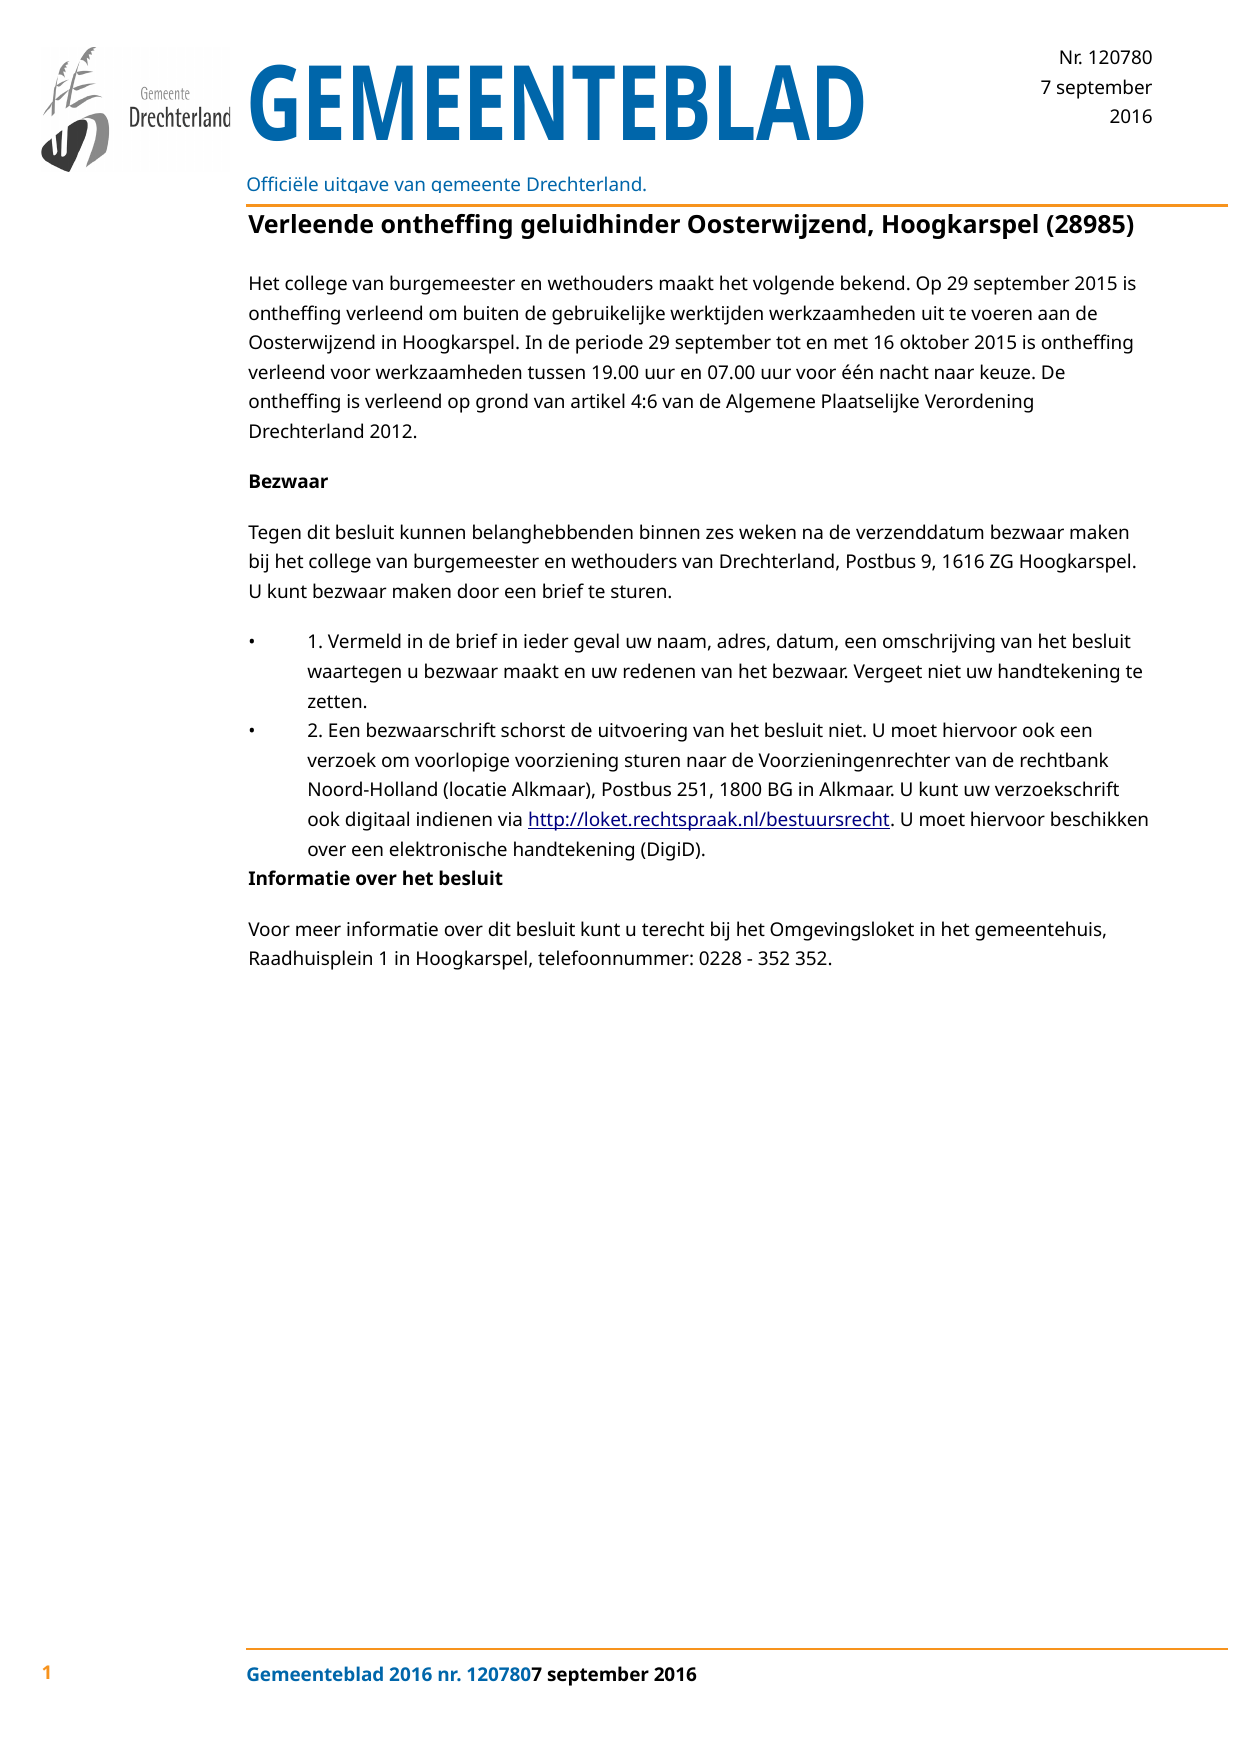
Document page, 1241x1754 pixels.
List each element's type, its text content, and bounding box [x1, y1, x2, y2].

text Het college van burgemeester en wethouders maakt het volgende bekend. Op 29 september 2015 is ontheffing verleend om buiten de gebruikelijke werktijden werkzaamheden uit te voeren aan de Oosterwijzend in Hoogkarspel. In de periode 29 september tot en met 16 oktober 2015 is ontheffing verleend voor werkzaamheden tussen 19.00 uur en 07.00 uur voor één nacht naar keuze. De ontheffing is verleend op grond van artikel 4:6 van de Algemene Plaatselijke Verordening Drechterland 2012. [248, 270, 1152, 444]
text Bezwaar [248, 469, 1152, 494]
list 2. Een bezwaarschrift schorst de uitvoering van het besluit niet. U moet hiervoor ook een verzoek om voorlopige voorziening sturen naar de Voorzieningenrechter van de rechtbank Noord-Holland (locatie Alkmaar), Postbus 251, 1800 BG in Alkmaar. U kunt uw verzoekschrift ook digitaal indienen via http://loket.rechtspraak.nl/bestuursrecht. U moet hiervoor beschikken over een elektronische handtekening (DigiD). [248, 717, 1152, 861]
text Informatie over het besluit [248, 865, 1152, 891]
picture [41, 47, 231, 172]
text Tegen dit besluit kunnen belanghebbenden binnen zes weken na de verzenddatum bezwaar maken bij het college van burgemeester en wethouders van Drechterland, Postbus 9, 1616 ZG Hoogkarspel. U kunt bezwaar maken door een brief te sturen. [248, 519, 1152, 604]
text Voor meer informatie over dit besluit kunt u terecht bij het Omgevingsloket in het gemeentehuis, Raadhuisplein 1 in Hoogkarspel, telefoonnummer: 0228 - 352 352. [248, 916, 1152, 971]
list 1. Vermeld in de brief in ieder geval uw naam, adres, datum, een omschrijving van het besluit waartegen u bezwaar maakt en uw redenen van het bezwaar. Vergeet niet uw handtekening te zetten. [248, 629, 1152, 713]
text Verleende ontheffing geluidhinder Oosterwijzend, Hoogkarspel (28985) [248, 207, 1152, 241]
